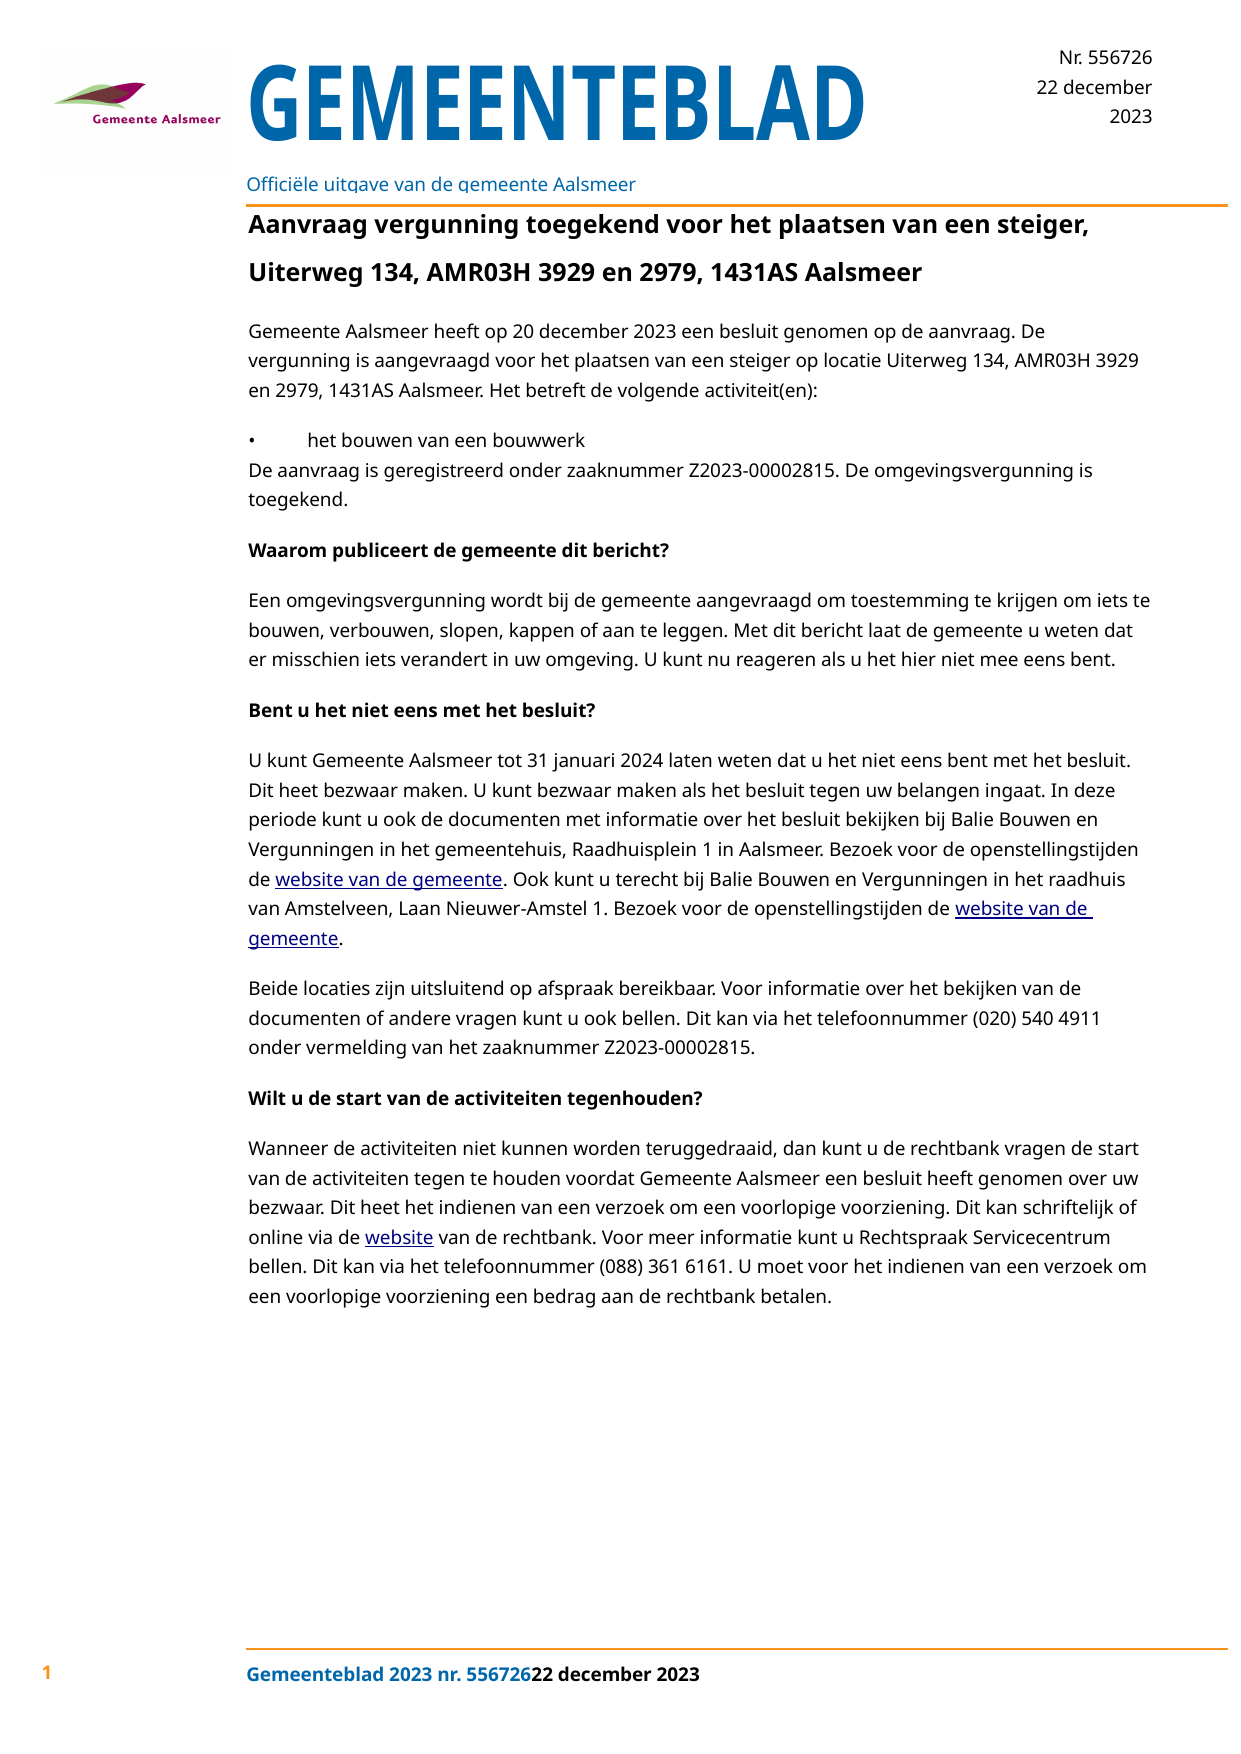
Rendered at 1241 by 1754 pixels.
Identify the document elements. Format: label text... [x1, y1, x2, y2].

picture [41, 47, 231, 172]
text Wanneer de activiteiten niet kunnen worden teruggedraaid, dan kunt u de rechtbank vragen de start van de activiteiten tegen te houden voordat Gemeente Aalsmeer een besluit heeft genomen over uw bezwaar. Dit heet het indienen van een verzoek om een voorlopige voorziening. Dit kan schriftelijk of online via de website van de rechtbank. Voor meer informatie kunt u Rechtspraak Servicecentrum bellen. Dit kan via het telefoonnummer (088) 361 6161. U moet voor het indienen van een verzoek om een voorlopige voorziening een bedrag aan de rechtbank betalen. [248, 1135, 1152, 1309]
list het bouwen van een bouwwerk [248, 427, 1152, 453]
text U kunt Gemeente Aalsmeer tot 31 januari 2024 laten weten dat u het niet eens bent met het besluit. Dit heet bezwaar maken. U kunt bezwaar maken als het besluit tegen uw belangen ingaat. In deze periode kunt u ook de documenten met informatie over het besluit bekijken bij Balie Bouwen en Vergunningen in het gemeentehuis, Raadhuisplein 1 in Aalsmeer. Bezoek voor de openstellingstijden de website van de gemeente. Ook kunt u terecht bij Balie Bouwen en Vergunningen in het raadhuis van Amstelveen, Laan Nieuwer-Amstel 1. Bezoek voor de openstellingstijden de website van de gemeente. [248, 747, 1152, 951]
text De aanvraag is geregistreerd onder zaaknummer Z2023-00002815. De omgevingsvergunning is toegekend. [248, 457, 1152, 512]
text Waarom publiceert de gemeente dit bericht? [248, 537, 1152, 563]
text Gemeente Aalsmeer heeft op 20 december 2023 een besluit genomen op de aanvraag. De vergunning is aangevraagd voor het plaatsen van een steiger op locatie Uiterweg 134, AMR03H 3929 en 2979, 1431AS Aalsmeer. Het betreft de volgende activiteit(en): [248, 318, 1152, 403]
text Aanvraag vergunning toegekend voor het plaatsen van een steiger, Uiterweg 134, AMR03H 3929 en 2979, 1431AS Aalsmeer [248, 207, 1152, 288]
text Een omgevingsvergunning wordt bij de gemeente aangevraagd om toestemming te krijgen om iets te bouwen, verbouwen, slopen, kappen of aan te leggen. Met dit bericht laat de gemeente u weten dat er misschien iets verandert in uw omgeving. U kunt nu reageren als u het hier niet mee eens bent. [248, 587, 1152, 672]
text Bent u het niet eens met het besluit? [248, 697, 1152, 723]
text Wilt u de start van de activiteiten tegenhouden? [248, 1085, 1152, 1111]
text Beide locaties zijn uitsluitend op afspraak bereikbaar. Voor informatie over het bekijken van de documenten of andere vragen kunt u ook bellen. Dit kan via het telefoonnummer (020) 540 4911 onder vermelding van het zaaknummer Z2023-00002815. [248, 975, 1152, 1060]
